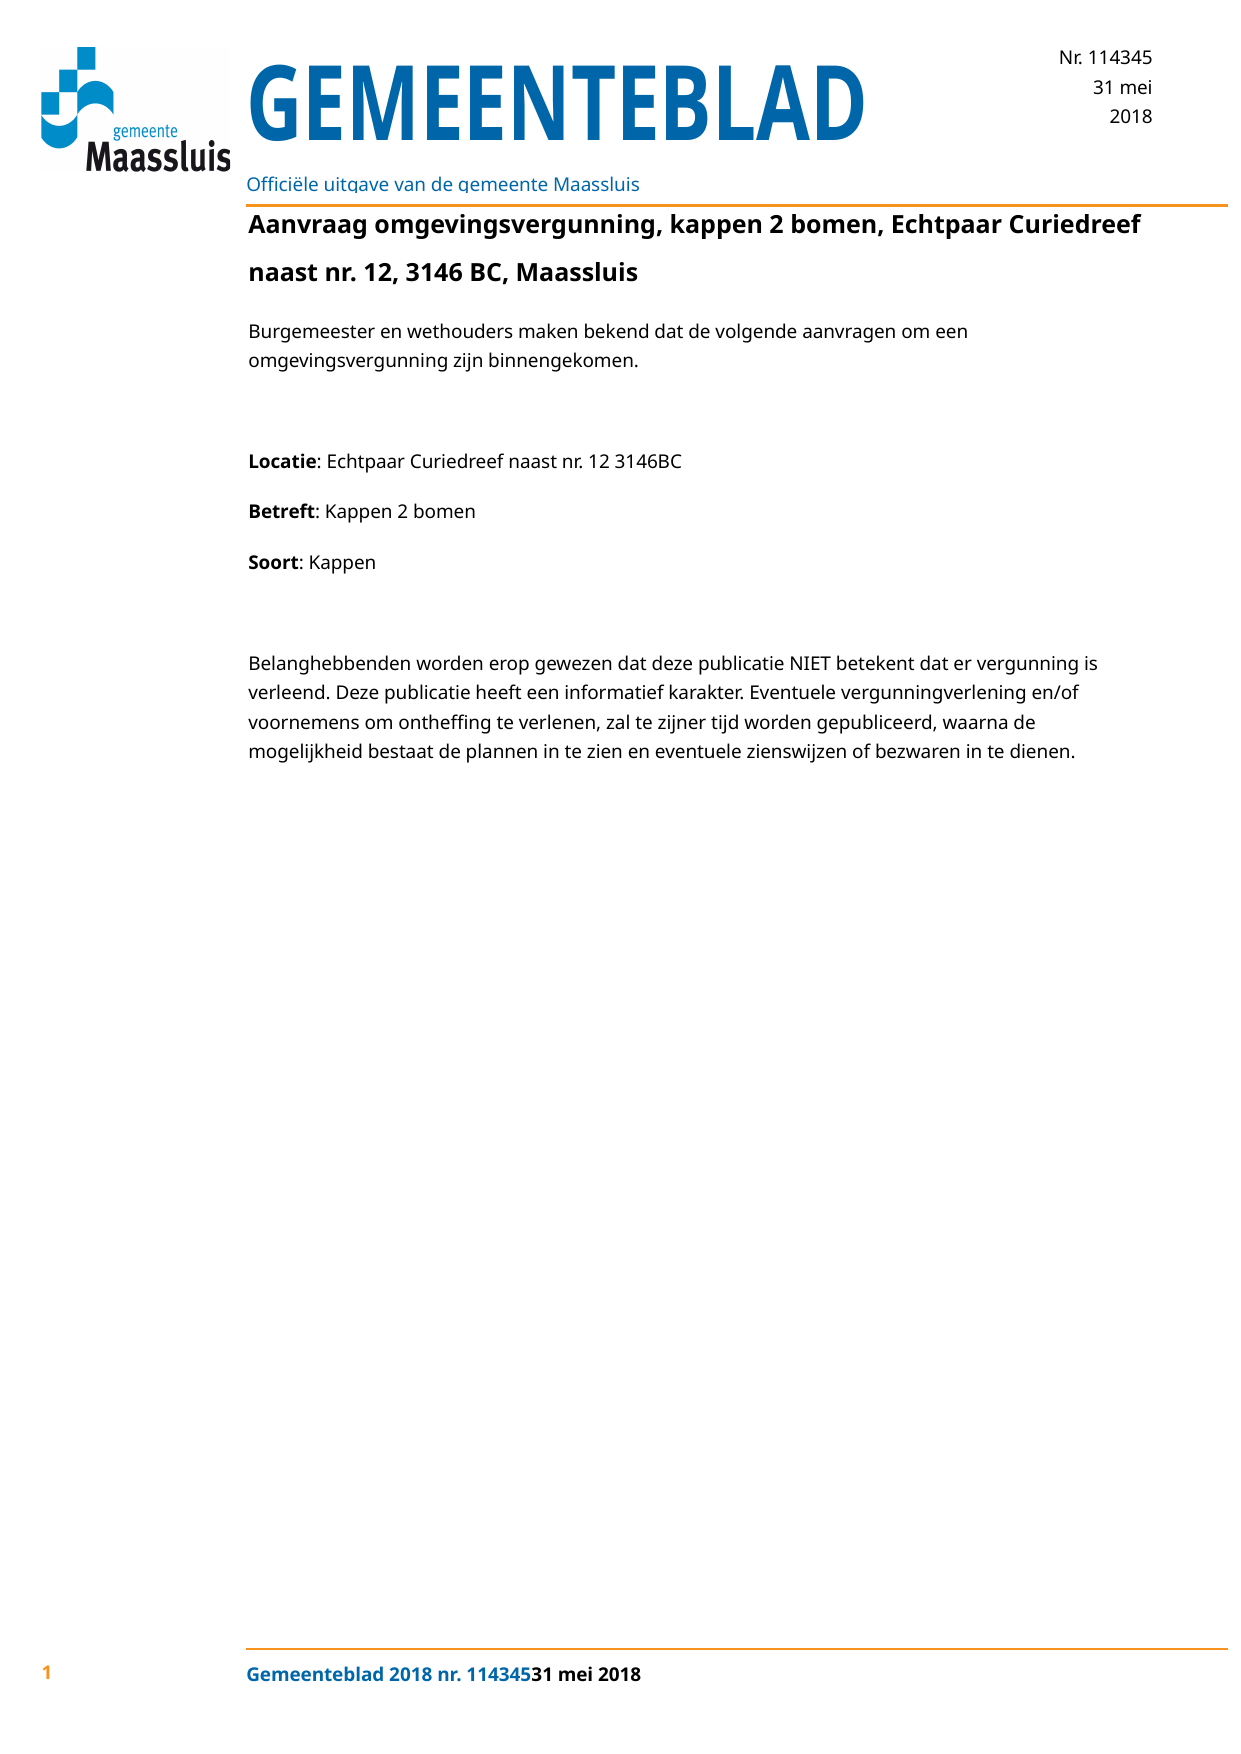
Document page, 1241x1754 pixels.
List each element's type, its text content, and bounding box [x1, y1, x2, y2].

text Locatie: Echtpaar Curiedreef naast nr. 12 3146BC [248, 448, 1152, 474]
text Soort: Kappen [248, 549, 1152, 575]
text Aanvraag omgevingsvergunning, kappen 2 bomen, Echtpaar Curiedreef naast nr. 12, 3146 BC, Maassluis [248, 207, 1152, 288]
picture [41, 47, 77, 92]
text Burgemeester en wethouders maken bekend dat de volgende aanvragen om een omgevingsvergunning zijn binnengekomen. [248, 318, 1152, 373]
text Belanghebbenden worden erop gewezen dat deze publicatie NIET betekent dat er vergunning is verleend. Deze publicatie heeft een informatief karakter. Eventuele vergunningverlening en/of voornemens om ontheffing te verlenen, zal te zijner tijd worden gepubliceerd, waarna de mogelijkheid bestaat de plannen in te zien en eventuele zienswijzen of bezwaren in te dienen. [248, 650, 1152, 764]
text Betreft: Kappen 2 bomen [248, 499, 1152, 524]
picture [41, 47, 231, 172]
